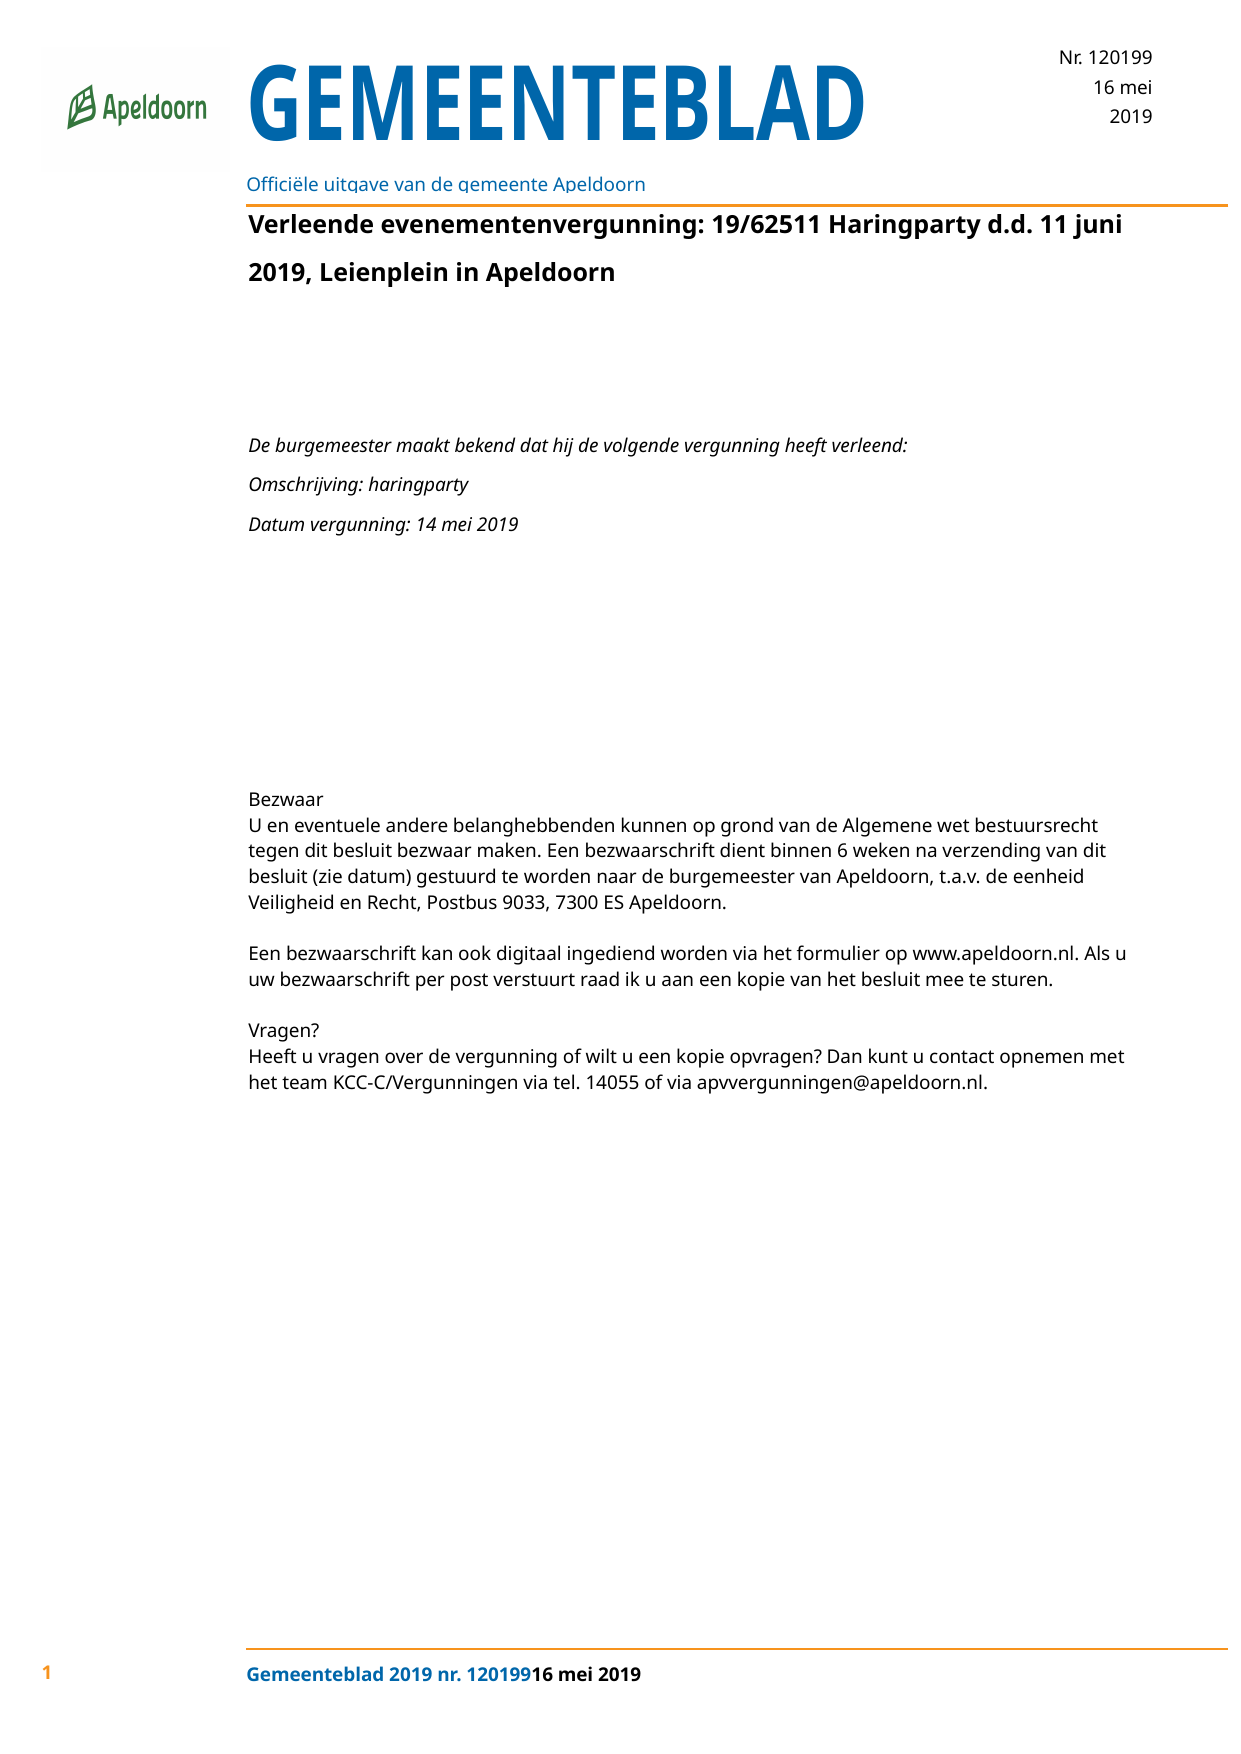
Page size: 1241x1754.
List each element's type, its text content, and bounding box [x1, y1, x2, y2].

text Verleende evenementenvergunning: 19/62511 Haringparty d.d. 11 juni 2019, Leienplein in Apeldoorn [248, 207, 1152, 288]
text U en eventuele andere belanghebbenden kunnen op grond van de Algemene wet bestuursrecht tegen dit besluit bezwaar maken. Een bezwaarschrift dient binnen 6 weken na verzending van dit besluit (zie datum) gestuurd te worden naar de burgemeester van Apeldoorn, t.a.v. de eenheid Veiligheid en Recht, Postbus 9033, 7300 ES Apeldoorn. [248, 812, 1152, 915]
picture [41, 47, 231, 172]
text Omschrijving: haringparty [248, 472, 1152, 497]
text Datum vergunning: 14 mei 2019 [248, 511, 1152, 537]
text Vragen? [248, 1018, 1152, 1043]
text Een bezwaarschrift kan ook digitaal ingediend worden via het formulier op www.apeldoorn.nl. Als u uw bezwaarschrift per post verstuurt raad ik u aan een kopie van het besluit mee te sturen. [248, 940, 1152, 992]
text Bezwaar [248, 786, 1152, 812]
text De burgemeester maakt bekend dat hij de volgende vergunning heeft verleend: [248, 432, 1152, 458]
text Heeft u vragen over de vergunning of wilt u een kopie opvragen? Dan kunt u contact opnemen met het team KCC-C/Vergunningen via tel. 14055 of via apvvergunningen@apeldoorn.nl. [248, 1043, 1152, 1095]
